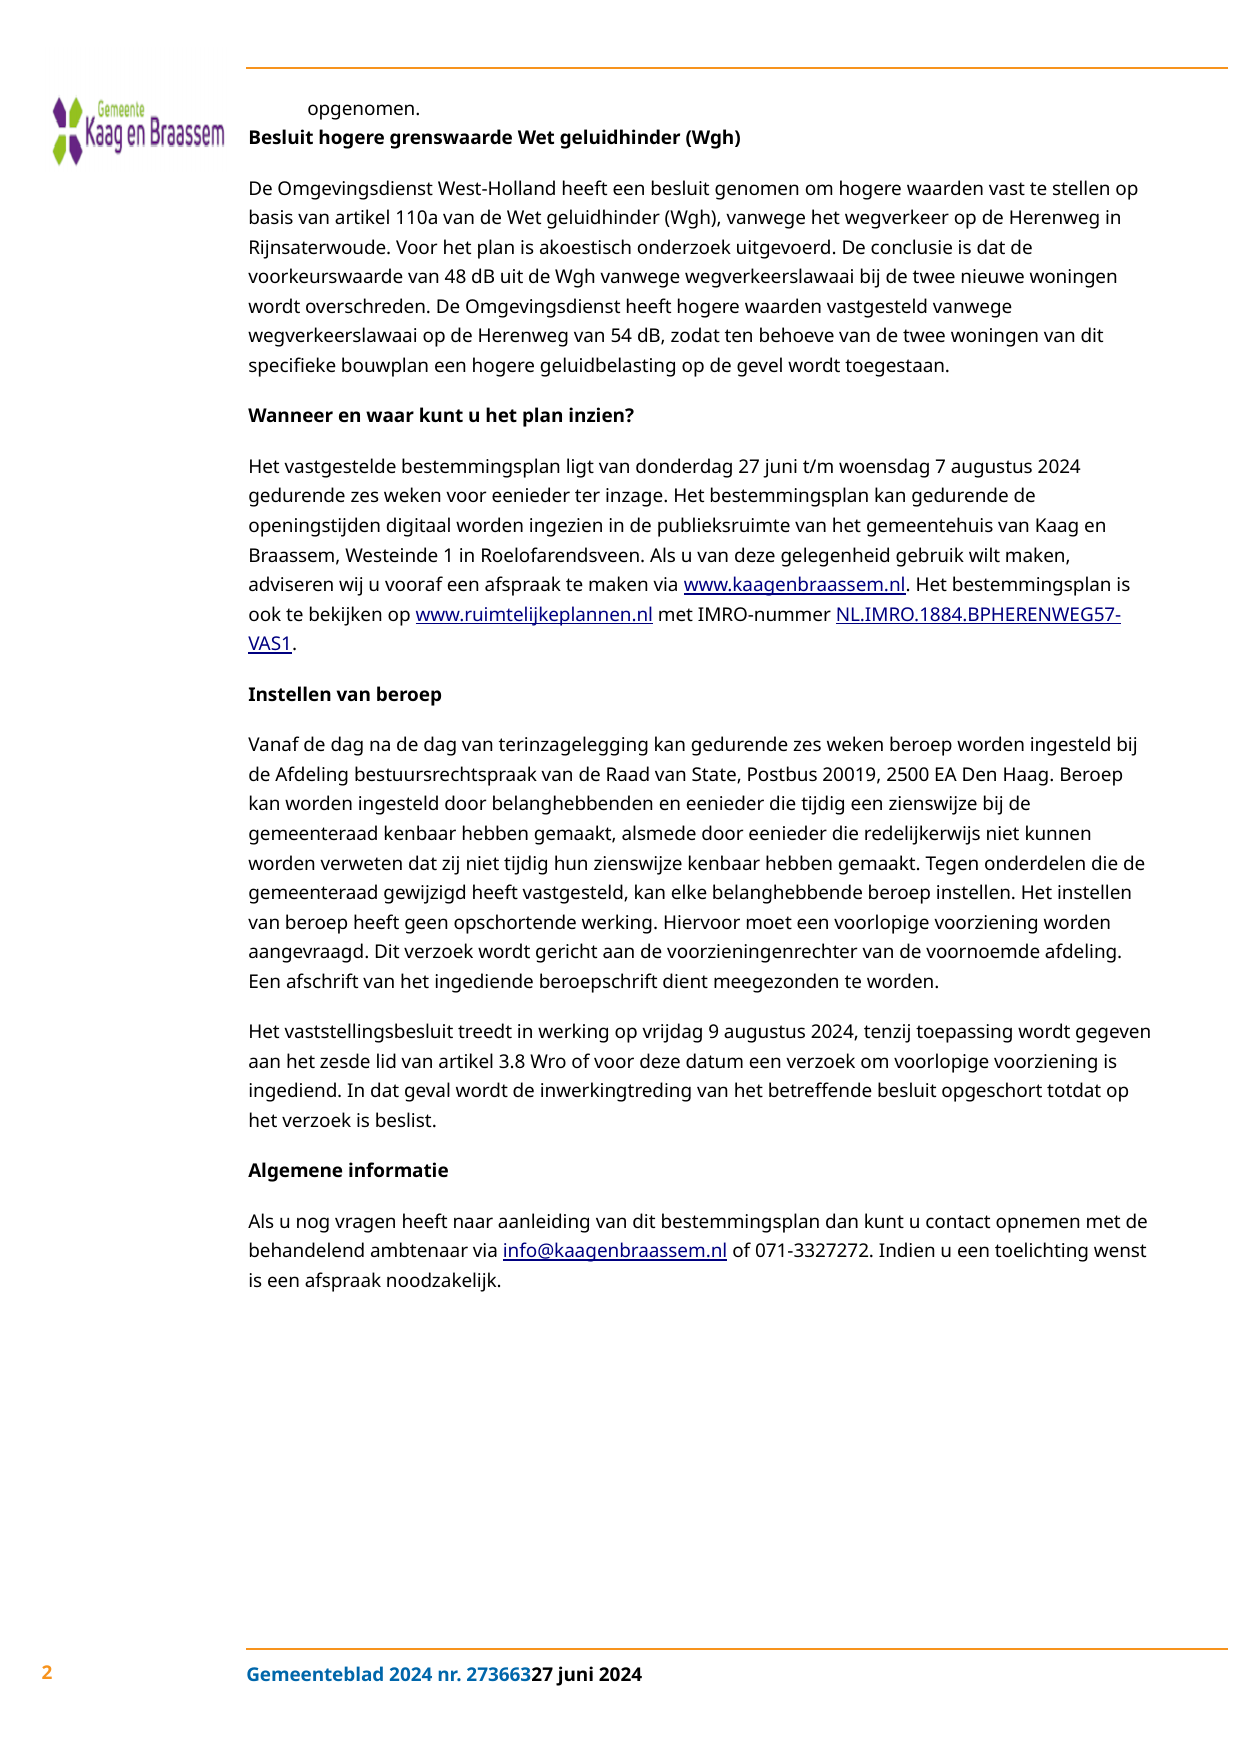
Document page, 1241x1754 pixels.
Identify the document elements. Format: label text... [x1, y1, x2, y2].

text Het vastgestelde bestemmingsplan ligt van donderdag 27 juni t/m woensdag 7 augustus 2024 gedurende zes weken voor eenieder ter inzage. Het bestemmingsplan kan gedurende de openingstijden digitaal worden ingezien in de publieksruimte van het gemeentehuis van Kaag en Braassem, Westeinde 1 in Roelofarendsveen. Als u van deze gelegenheid gebruik wilt maken, adviseren wij u vooraf een afspraak te maken via www.kaagenbraassem.nl. Het bestemmingsplan is ook te bekijken op www.ruimtelijkeplannen.nl met IMRO-nummer NL.IMRO.1884.BPHERENWEG57-VAS1. [248, 453, 1152, 656]
text Besluit hogere grenswaarde Wet geluidhinder (Wgh) [248, 124, 1152, 150]
text Het vaststellingsbesluit treedt in werking op vrijdag 9 augustus 2024, tenzij toepassing wordt gegeven aan het zesde lid van artikel 3.8 Wro of voor deze datum een verzoek om voorlopige voorziening is ingediend. In dat geval wordt de inwerkingtreding van het betreffende besluit opgeschort totdat op het verzoek is beslist. [248, 1018, 1152, 1133]
text De Omgevingsdienst West-Holland heeft een besluit genomen om hogere waarden vast te stellen op basis van artikel 110a van de Wet geluidhinder (Wgh), vanwege het wegverkeer op de Herenweg in Rijnsaterwoude. Voor het plan is akoestisch onderzoek uitgevoerd. De conclusie is dat de voorkeurswaarde van 48 dB uit de Wgh vanwege wegverkeerslawaai bij de twee nieuwe woningen wordt overschreden. De Omgevingsdienst heeft hogere waarden vastgesteld vanwege wegverkeerslawaai op de Herenweg van 54 dB, zodat ten behoeve van de twee woningen van dit specifieke bouwplan een hogere geluidbelasting op de gevel wordt toegestaan. [248, 175, 1152, 378]
text Instellen van beroep [248, 681, 1152, 707]
list opgenomen. [248, 95, 1152, 121]
text Als u nog vragen heeft naar aanleiding van dit bestemmingsplan dan kunt u contact opnemen met de behandelend ambtenaar via info@kaagenbraassem.nl of 071-3327272. Indien u een toelichting wenst is een afspraak noodzakelijk. [248, 1208, 1152, 1293]
text Wanneer en waar kunt u het plan inzien? [248, 403, 1152, 428]
text Algemene informatie [248, 1158, 1152, 1183]
text Vanaf de dag na de dag van terinzagelegging kan gedurende zes weken beroep worden ingesteld bij de Afdeling bestuursrechtspraak van de Raad van State, Postbus 20019, 2500 EA Den Haag. Beroep kan worden ingesteld door belanghebbenden en eenieder die tijdig een zienswijze bij de gemeenteraad kenbaar hebben gemaakt, alsmede door eenieder die redelijkerwijs niet kunnen worden verweten dat zij niet tijdig hun zienswijze kenbaar hebben gemaakt. Tegen onderdelen die de gemeenteraad gewijzigd heeft vastgesteld, kan elke belanghebbende beroep instellen. Het instellen van beroep heeft geen opschortende werking. Hiervoor moet een voorlopige voorziening worden aangevraagd. Dit verzoek wordt gericht aan de voorzieningenrechter van de voornoemde afdeling. Een afschrift van het ingediende beroepschrift dient meegezonden te worden. [248, 731, 1152, 994]
picture [41, 47, 231, 172]
